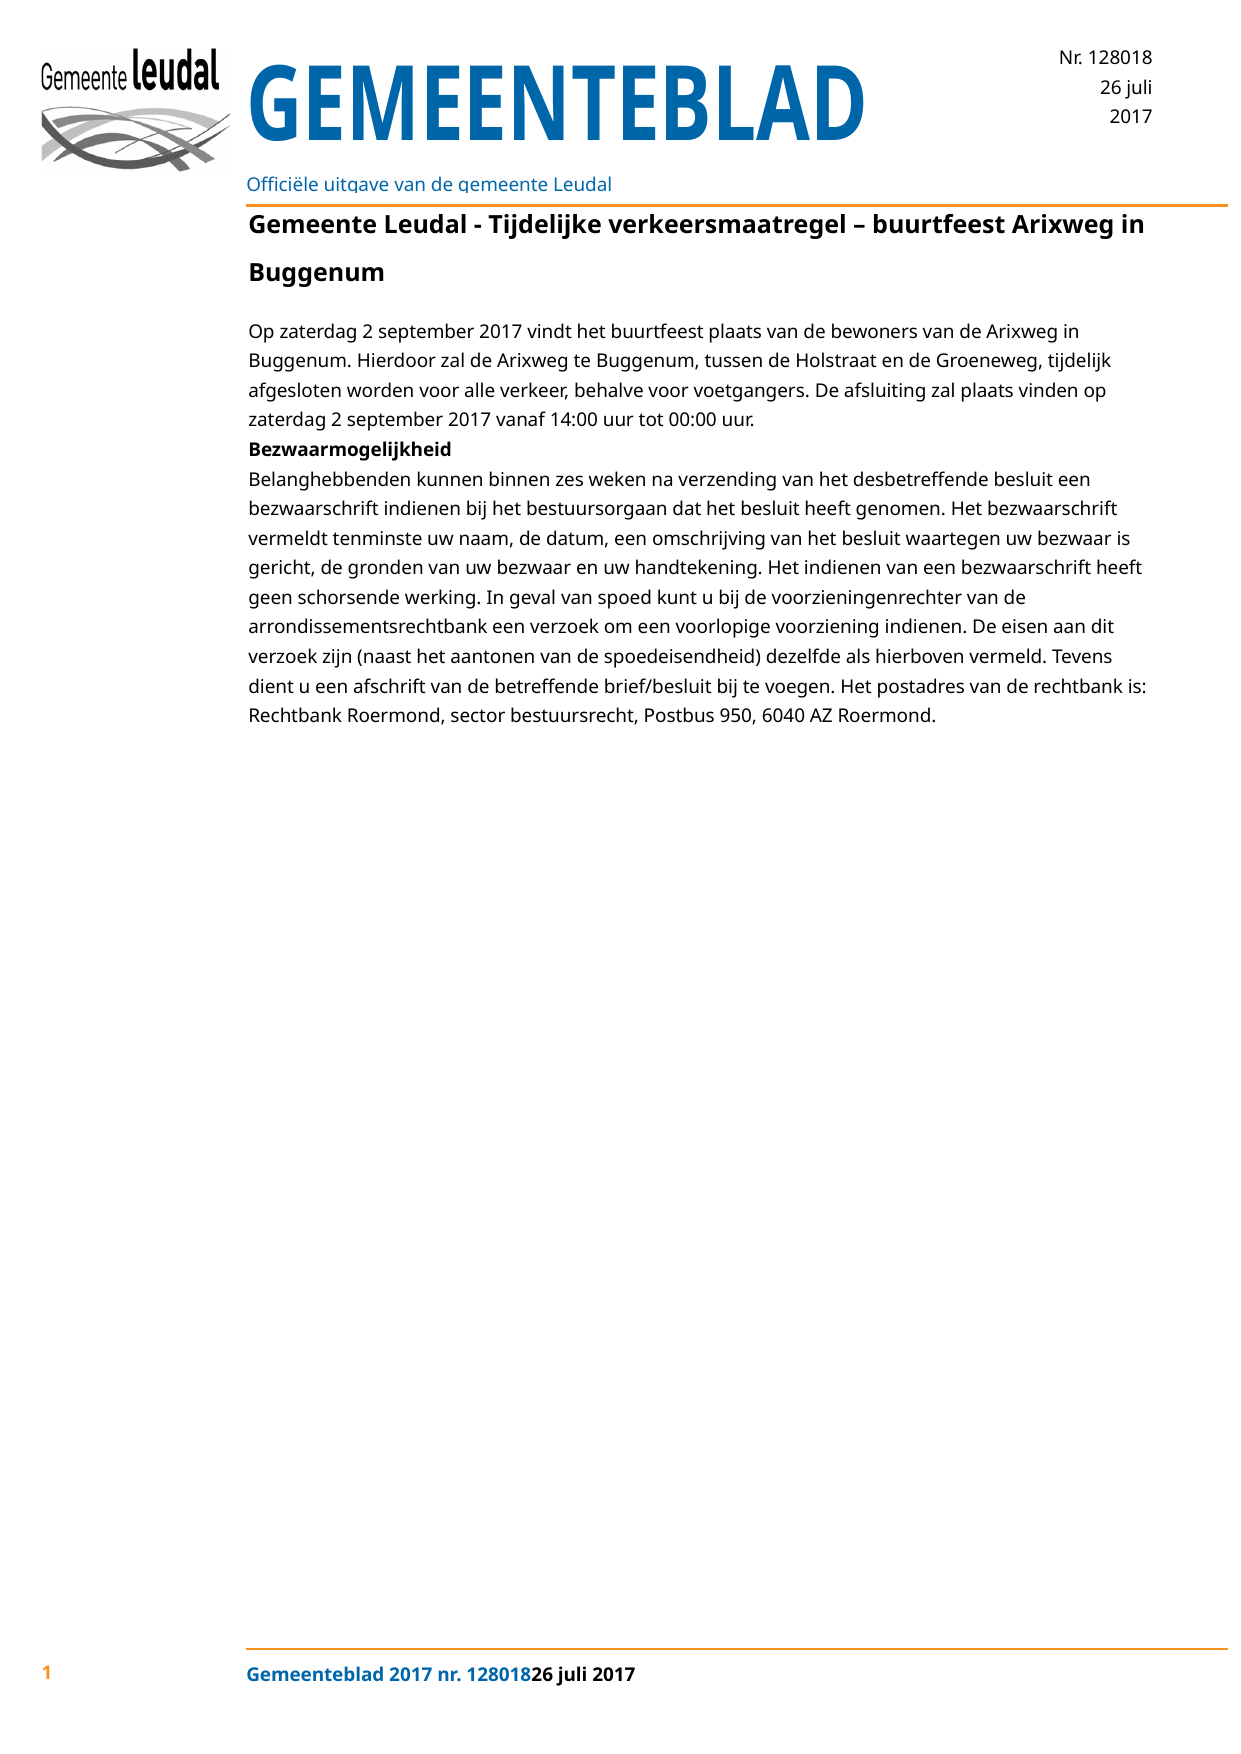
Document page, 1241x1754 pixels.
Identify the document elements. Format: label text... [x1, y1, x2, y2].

picture [41, 47, 231, 172]
text Bezwaarmogelijkheid [248, 436, 1152, 462]
text Belanghebbenden kunnen binnen zes weken na verzending van het desbetreffende besluit een bezwaarschrift indienen bij het bestuursorgaan dat het besluit heeft genomen. Het bezwaarschrift vermeldt tenminste uw naam, de datum, een omschrijving van het besluit waartegen uw bezwaar is gericht, de gronden van uw bezwaar en uw handtekening. Het indienen van een bezwaarschrift heeft geen schorsende werking. In geval van spoed kunt u bij de voorzieningenrechter van de arrondissementsrechtbank een verzoek om een voorlopige voorziening indienen. De eisen aan dit verzoek zijn (naast het aantonen van de spoedeisendheid) dezelfde als hierboven vermeld. Tevens dient u een afschrift van de betreffende brief/besluit bij te voegen. Het postadres van de rechtbank is: Rechtbank Roermond, sector bestuursrecht, Postbus 950, 6040 AZ Roermond. [248, 466, 1152, 728]
text Gemeente Leudal - Tijdelijke verkeersmaatregel – buurtfeest Arixweg in Buggenum [248, 207, 1152, 288]
text Op zaterdag 2 september 2017 vindt het buurtfeest plaats van de bewoners van de Arixweg in Buggenum. Hierdoor zal de Arixweg te Buggenum, tussen de Holstraat en de Groeneweg, tijdelijk afgesloten worden voor alle verkeer, behalve voor voetgangers. De afsluiting zal plaats vinden op zaterdag 2 september 2017 vanaf 14:00 uur tot 00:00 uur. [248, 318, 1152, 432]
